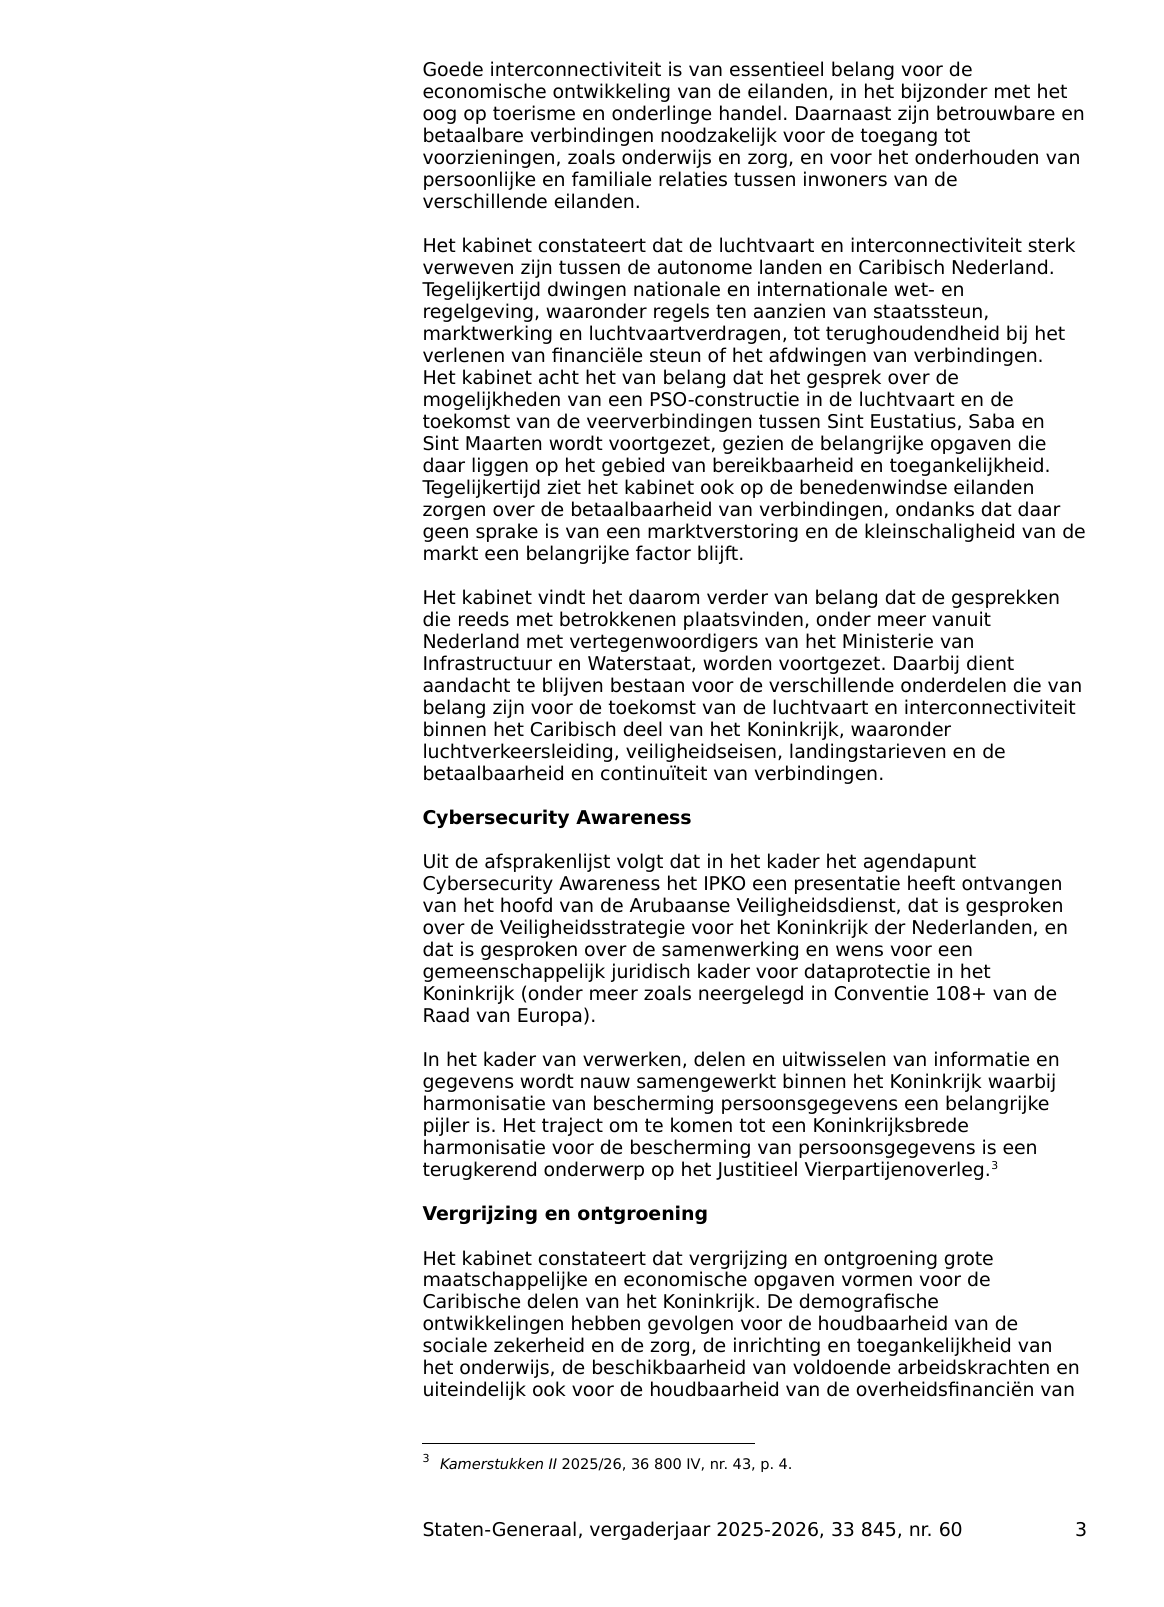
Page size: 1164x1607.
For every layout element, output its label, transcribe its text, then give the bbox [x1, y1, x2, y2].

text In het kader van verwerken, delen en uitwisselen van informatie en gegevens wordt nauw samengewerkt binnen het Koninkrijk waarbij harmonisatie van bescherming persoonsgegevens een belangrijke pijler is. Het traject om te komen tot een Koninkrijksbrede harmonisatie voor de bescherming van persoonsgegevens is een terugkerend onderwerp op het Justitieel Vierpartijenoverleg. [422, 1049, 1087, 1181]
text Het kabinet constateert dat vergrijzing en ontgroening grote maatschappelijke en economische opgaven vormen voor de Caribische delen van het Koninkrijk. De demografische ontwikkelingen hebben gevolgen voor de houdbaarheid van de sociale zekerheid en de zorg, de inrichting en toegankelijkheid van het onderwijs, de beschikbaarheid van voldoende arbeidskrachten en uiteindelijk ook voor de houdbaarheid van de overheidsfinanciën van [422, 1247, 1087, 1401]
text Goede interconnectiviteit is van essentieel belang voor de economische ontwikkeling van de eilanden, in het bijzonder met het oog op toerisme en onderlinge handel. Daarnaast zijn betrouwbare en betaalbare verbindingen noodzakelijk voor de toegang tot voorzieningen, zoals onderwijs en zorg, en voor het onderhouden van persoonlijke en familiale relaties tussen inwoners van de verschillende eilanden. [422, 59, 1087, 213]
subtitle Cybersecurity Awareness [422, 807, 1087, 829]
text Het kabinet vindt het daarom verder van belang dat de gesprekken die reeds met betrokkenen plaatsvinden, onder meer vanuit Nederland met vertegenwoordigers van het Ministerie van Infrastructuur en Waterstaat, worden voortgezet. Daarbij dient aandacht te blijven bestaan voor de verschillende onderdelen die van belang zijn voor de toekomst van de luchtvaart en interconnectiviteit binnen het Caribisch deel van het Koninkrijk, waaronder luchtverkeersleiding, veiligheidseisen, landingstarieven en de betaalbaarheid en continuïteit van verbindingen. [422, 587, 1087, 785]
text Het kabinet acht het van belang dat het gesprek over de mogelijkheden van een PSO-constructie in de luchtvaart en de toekomst van de veerverbindingen tussen Sint Eustatius, Saba en Sint Maarten wordt voortgezet, gezien de belangrijke opgaven die daar liggen op het gebied van bereikbaarheid en toegankelijkheid. Tegelijkertijd ziet het kabinet ook op de benedenwindse eilanden zorgen over de betaalbaarheid van verbindingen, ondanks dat daar geen sprake is van een marktverstoring en de kleinschaligheid van de markt een belangrijke factor blijft. [422, 367, 1087, 565]
text Het kabinet constateert dat de luchtvaart en interconnectiviteit sterk verweven zijn tussen de autonome landen en Caribisch Nederland. Tegelijkertijd dwingen nationale en internationale wet- en regelgeving, waaronder regels ten aanzien van staatssteun, marktwerking en luchtvaartverdragen, tot terughoudendheid bij het verlenen van financiële steun of het afdwingen van verbindingen. [422, 235, 1087, 367]
text Kamerstukken II 2025/26, 36 800 IV, nr. 43, p. 4. [422, 1452, 1087, 1474]
text Uit de afsprakenlijst volgt dat in het kader het agendapunt Cybersecurity Awareness het IPKO een presentatie heeft ontvangen van het hoofd van de Arubaanse Veiligheidsdienst, dat is gesproken over de Veiligheidsstrategie voor het Koninkrijk der Nederlanden, en dat is gesproken over de samenwerking en wens voor een gemeenschappelijk juridisch kader voor dataprotectie in het Koninkrijk (onder meer zoals neergelegd in Conventie 108+ van de Raad van Europa). [422, 851, 1087, 1027]
subtitle Vergrijzing en ontgroening [422, 1203, 1087, 1225]
